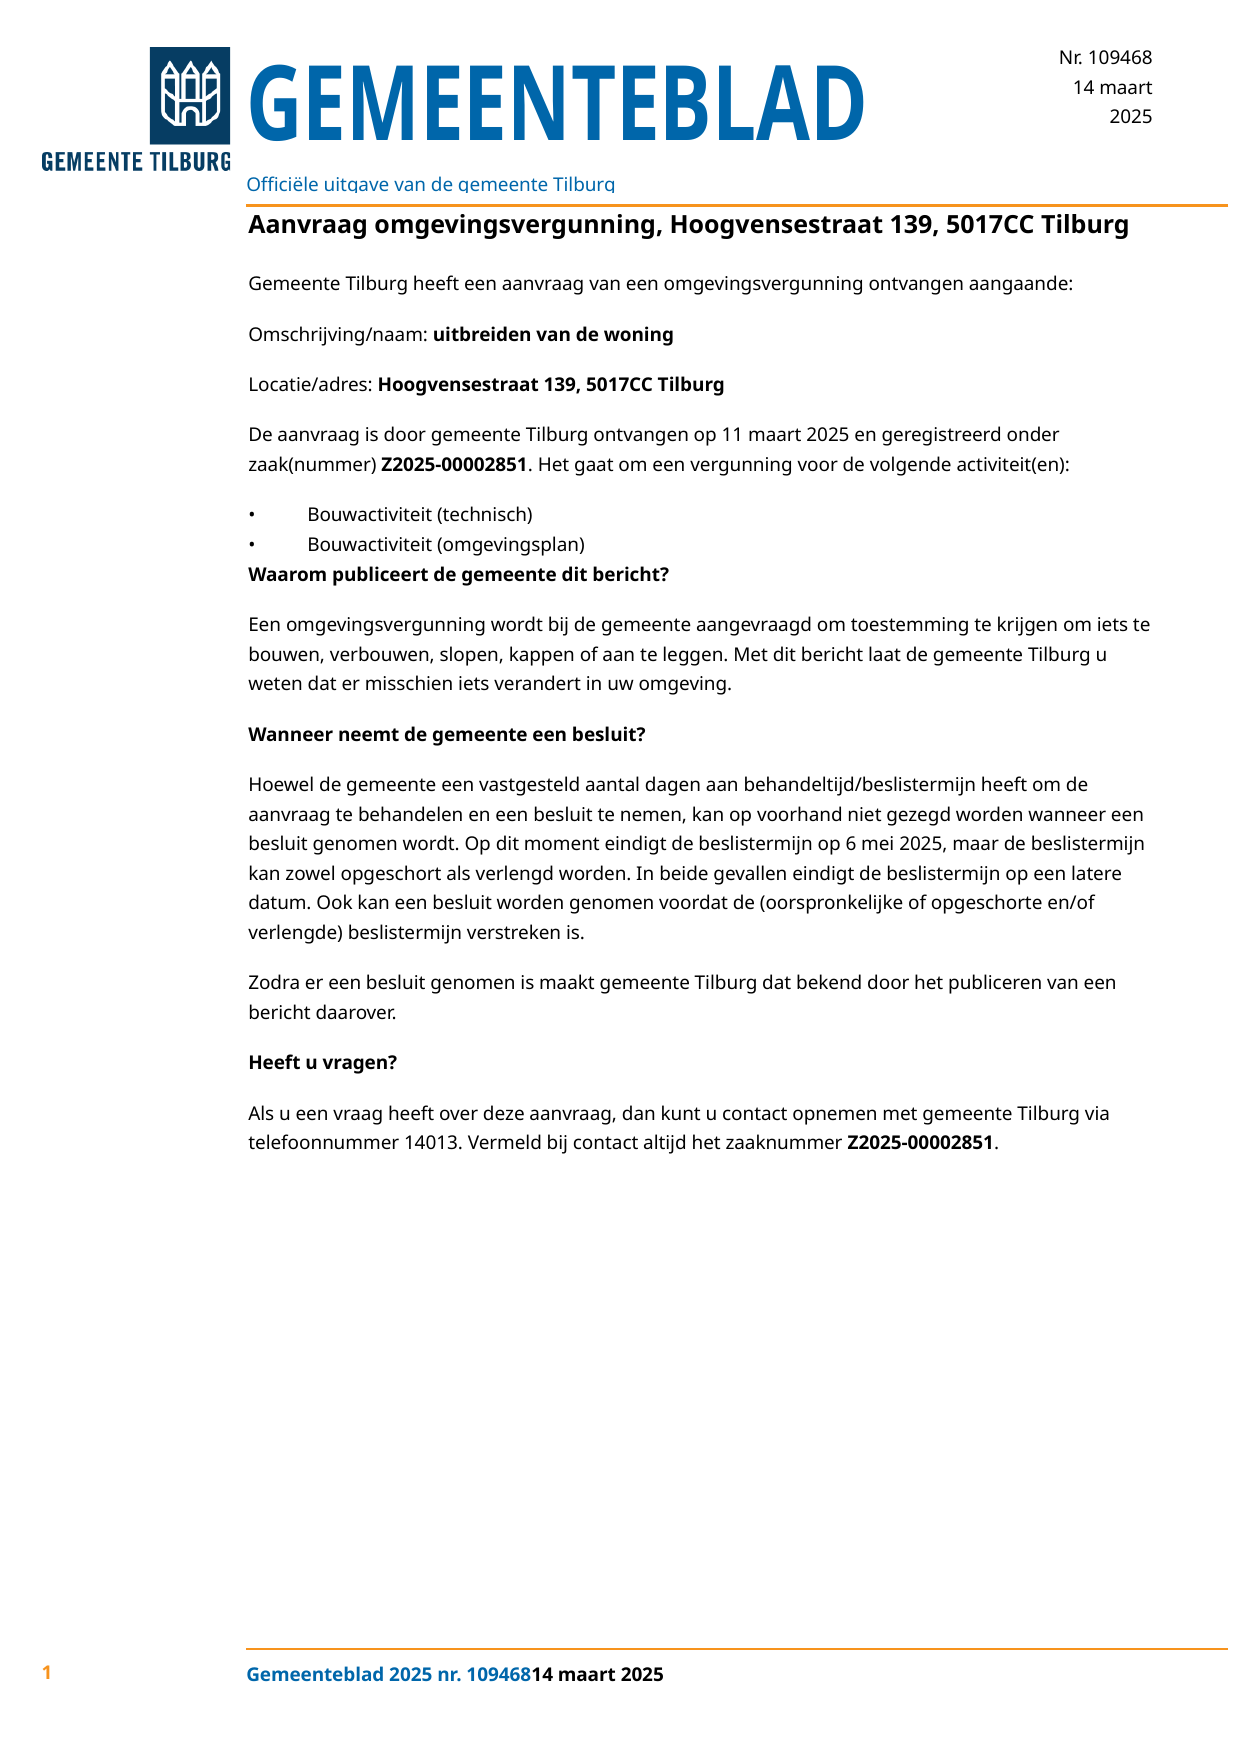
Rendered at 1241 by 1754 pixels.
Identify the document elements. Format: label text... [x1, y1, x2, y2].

text Hoewel de gemeente een vastgesteld aantal dagen aan behandeltijd/beslistermijn heeft om de aanvraag te behandelen en een besluit te nemen, kan op voorhand niet gezegd worden wanneer een besluit genomen wordt. Op dit moment eindigt de beslistermijn op 6 mei 2025, maar de beslistermijn kan zowel opgeschort als verlengd worden. In beide gevallen eindigt de beslistermijn op een latere datum. Ook kan een besluit worden genomen voordat de (oorspronkelijke of opgeschorte en/of verlengde) beslistermijn verstreken is. [248, 771, 1152, 945]
text De aanvraag is door gemeente Tilburg ontvangen op 11 maart 2025 en geregistreerd onder zaak(nummer) Z2025-00002851. Het gaat om een vergunning voor de volgende activiteit(en): [248, 422, 1152, 477]
text Locatie/adres: Hoogvensestraat 139, 5017CC Tilburg [248, 371, 1152, 397]
text Als u een vraag heeft over deze aanvraag, dan kunt u contact opnemen met gemeente Tilburg via telefoonnummer 14013. Vermeld bij contact altijd het zaaknummer Z2025-00002851. [248, 1100, 1152, 1155]
text Heeft u vragen? [248, 1049, 1152, 1075]
text Aanvraag omgevingsvergunning, Hoogvensestraat 139, 5017CC Tilburg [248, 207, 1152, 241]
picture [41, 47, 231, 172]
list Bouwactiviteit (omgevingsplan) [248, 531, 1152, 557]
text Omschrijving/naam: uitbreiden van de woning [248, 321, 1152, 346]
text Een omgevingsvergunning wordt bij de gemeente aangevraagd om toestemming te krijgen om iets te bouwen, verbouwen, slopen, kappen of aan te leggen. Met dit bericht laat de gemeente Tilburg u weten dat er misschien iets verandert in uw omgeving. [248, 611, 1152, 696]
text Gemeente Tilburg heeft een aanvraag van een omgevingsvergunning ontvangen aangaande: [248, 270, 1152, 296]
text Waarom publiceert de gemeente dit bericht? [248, 561, 1152, 586]
text Wanneer neemt de gemeente een besluit? [248, 721, 1152, 746]
text Zodra er een besluit genomen is maakt gemeente Tilburg dat bekend door het publiceren van een bericht daarover. [248, 969, 1152, 1025]
list Bouwactiviteit (technisch) [248, 502, 1152, 527]
